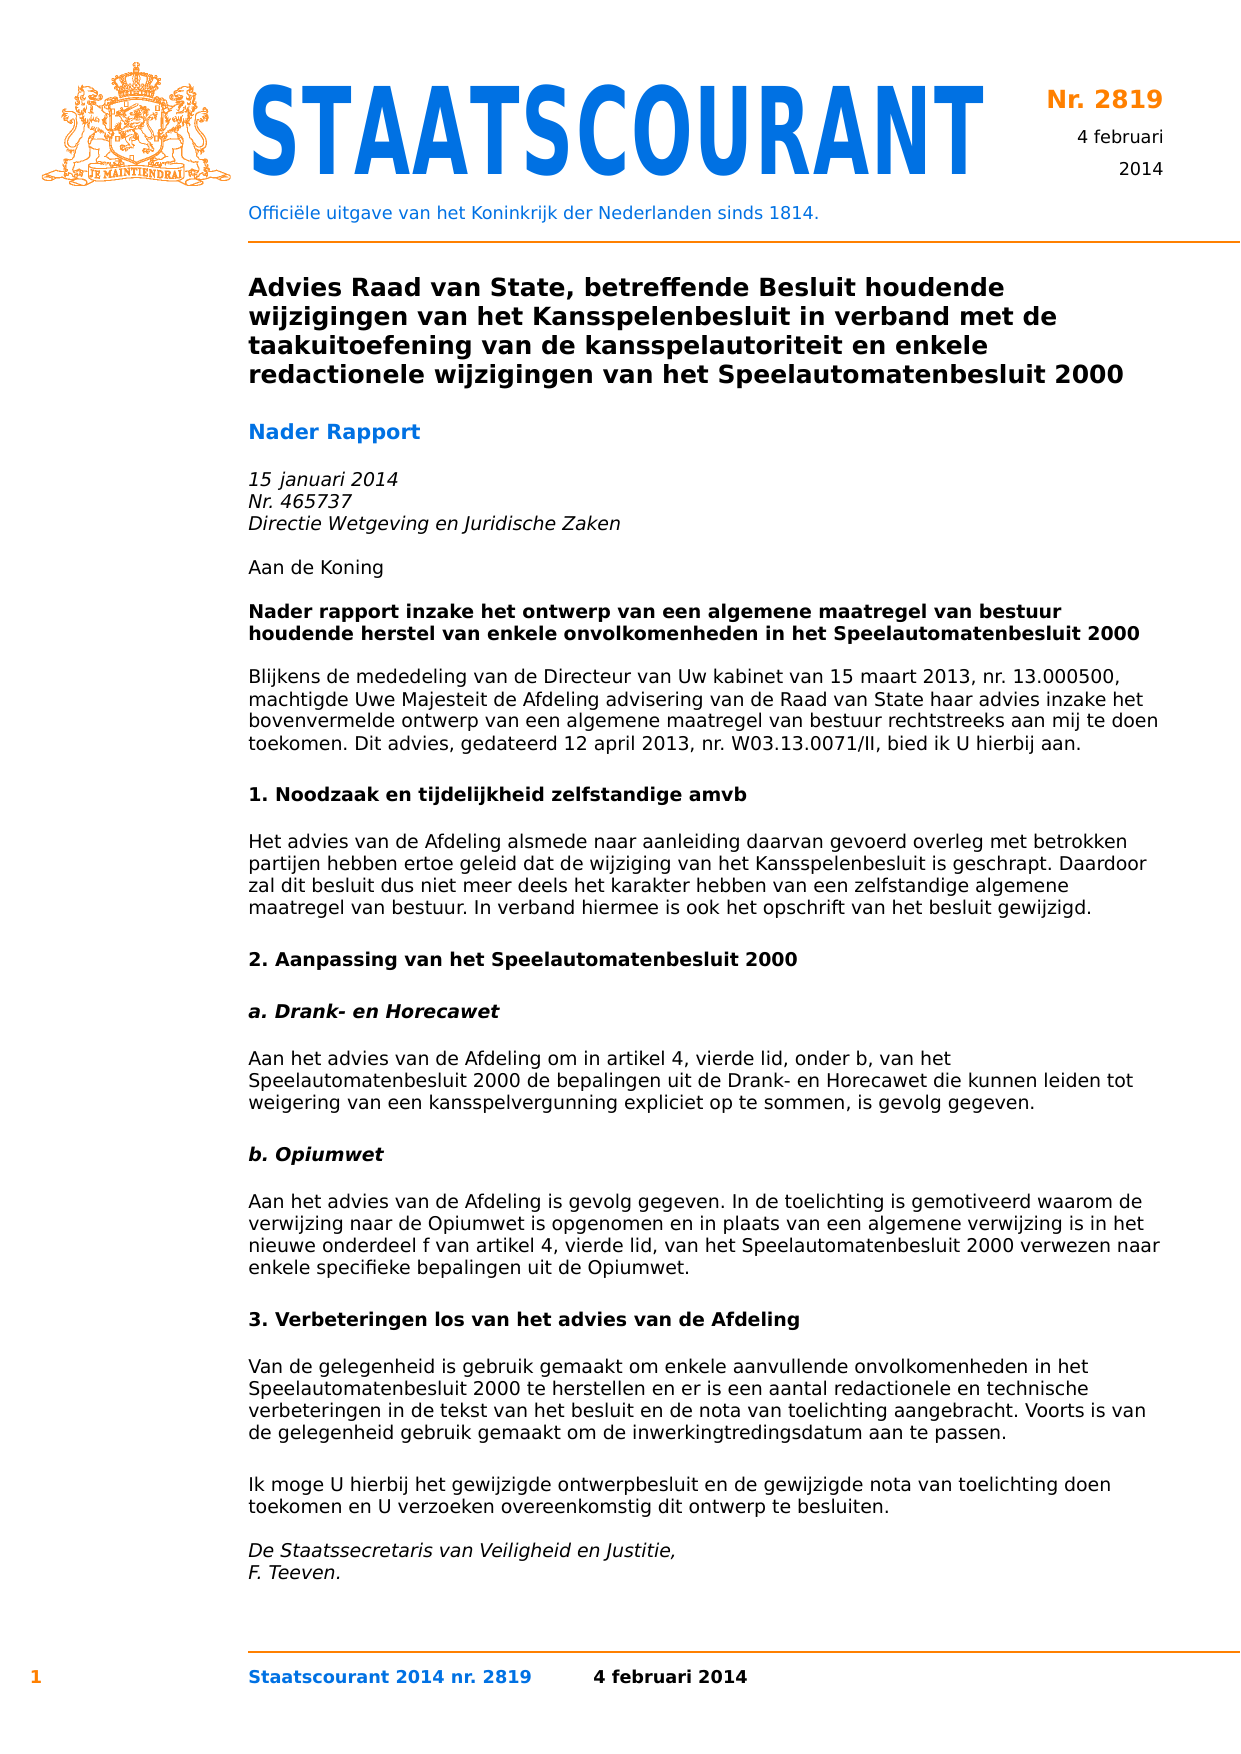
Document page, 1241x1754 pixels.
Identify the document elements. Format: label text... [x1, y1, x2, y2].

text Aan het advies van de Afdeling om in artikel 4, vierde lid, onder b, van het Speelautomatenbesluit 2000 de bepalingen uit de Drank- en Horecawet die kunnen leiden tot weigering van een kansspelvergunning expliciet op te sommen, is gevolg gegeven. [248, 1048, 1163, 1114]
subtitle 2. Aanpassing van het Speelautomatenbesluit 2000 [248, 949, 1163, 971]
text Van de gelegenheid is gebruik gemaakt om enkele aanvullende onvolkomenheden in het Speelautomatenbesluit 2000 te herstellen en er is een aantal redactionele en technische verbeteringen in de tekst van het besluit en de nota van toelichting aangebracht. Voorts is van de gelegenheid gebruik gemaakt om de inwerkingtredingsdatum aan te passen. [248, 1356, 1163, 1444]
text Nr. 465737 [248, 491, 1163, 513]
text 15 januari 2014 [248, 469, 1163, 491]
text Aan de Koning [248, 557, 1163, 579]
table_cell 2014 [998, 153, 1240, 203]
table_header [25, 62, 248, 241]
subtitle Advies Raad van State, betreffende Besluit houdende wijzigingen van het Kansspelenbesluit in verband met de taakuitoefening van de kansspelautoriteit en enkele redactionele wijzigingen van het Speelautomatenbesluit 2000 [248, 273, 1163, 390]
text Nader rapport inzake het ontwerp van een algemene maatregel van bestuur houdende herstel van enkele onvolkomenheden in het Speelautomatenbesluit 2000 [248, 601, 1163, 644]
subtitle 1. Noodzaak en tijdelijkheid zelfstandige amvb [248, 784, 1163, 806]
table_cell 4 februari [998, 121, 1240, 153]
subtitle 3. Verbeteringen los van het advies van de Afdeling [248, 1309, 1163, 1331]
text Het advies van de Afdeling alsmede naar aanleiding daarvan gevoerd overleg met betrokken partijen hebben ertoe geleid dat de wijziging van het Kansspelenbesluit is geschrapt. Daardoor zal dit besluit dus niet meer deels het karakter hebben van een zelfstandige algemene maatregel van bestuur. In verband hiermee is ook het opschrift van het besluit gewijzigd. [248, 831, 1163, 919]
subtitle a. Drank- en Horecawet [248, 1001, 1163, 1023]
picture [41, 62, 231, 186]
table_header STAATSCOURANT [248, 62, 998, 203]
subtitle b. Opiumwet [248, 1144, 1163, 1166]
subtitle Nader Rapport [248, 420, 1163, 444]
text De Staatssecretaris van Veiligheid en Justitie, F. Teeven. [248, 1540, 1163, 1584]
table_header Nr. 2819 [998, 62, 1240, 121]
text Aan het advies van de Afdeling is gevolg gegeven. In de toelichting is gemotiveerd waarom de verwijzing naar de Opiumwet is opgenomen en in plaats van een algemene verwijzing is in het nieuwe onderdeel f van artikel 4, vierde lid, van het Speelautomatenbesluit 2000 verwezen naar enkele specifieke bepalingen uit de Opiumwet. [248, 1191, 1163, 1279]
text Directie Wetgeving en Juridische Zaken [248, 513, 1163, 535]
text Blijkens de mededeling van de Directeur van Uw kabinet van 15 maart 2013, nr. 13.000500, machtigde Uwe Majesteit de Afdeling advisering van de Raad van State haar advies inzake het bovenvermelde ontwerp van een algemene maatregel van bestuur rechtstreeks aan mij te doen toekomen. Dit advies, gedateerd 12 april 2013, nr. W03.13.0071/II, bied ik U hierbij aan. [248, 666, 1163, 754]
text Ik moge U hierbij het gewijzigde ontwerpbesluit en de gewijzigde nota van toelichting doen toekomen en U verzoeken overeenkomstig dit ontwerp te besluiten. [248, 1474, 1163, 1518]
table_cell Officiële uitgave van het Koninkrijk der Nederlanden sinds 1814. [248, 203, 1240, 241]
